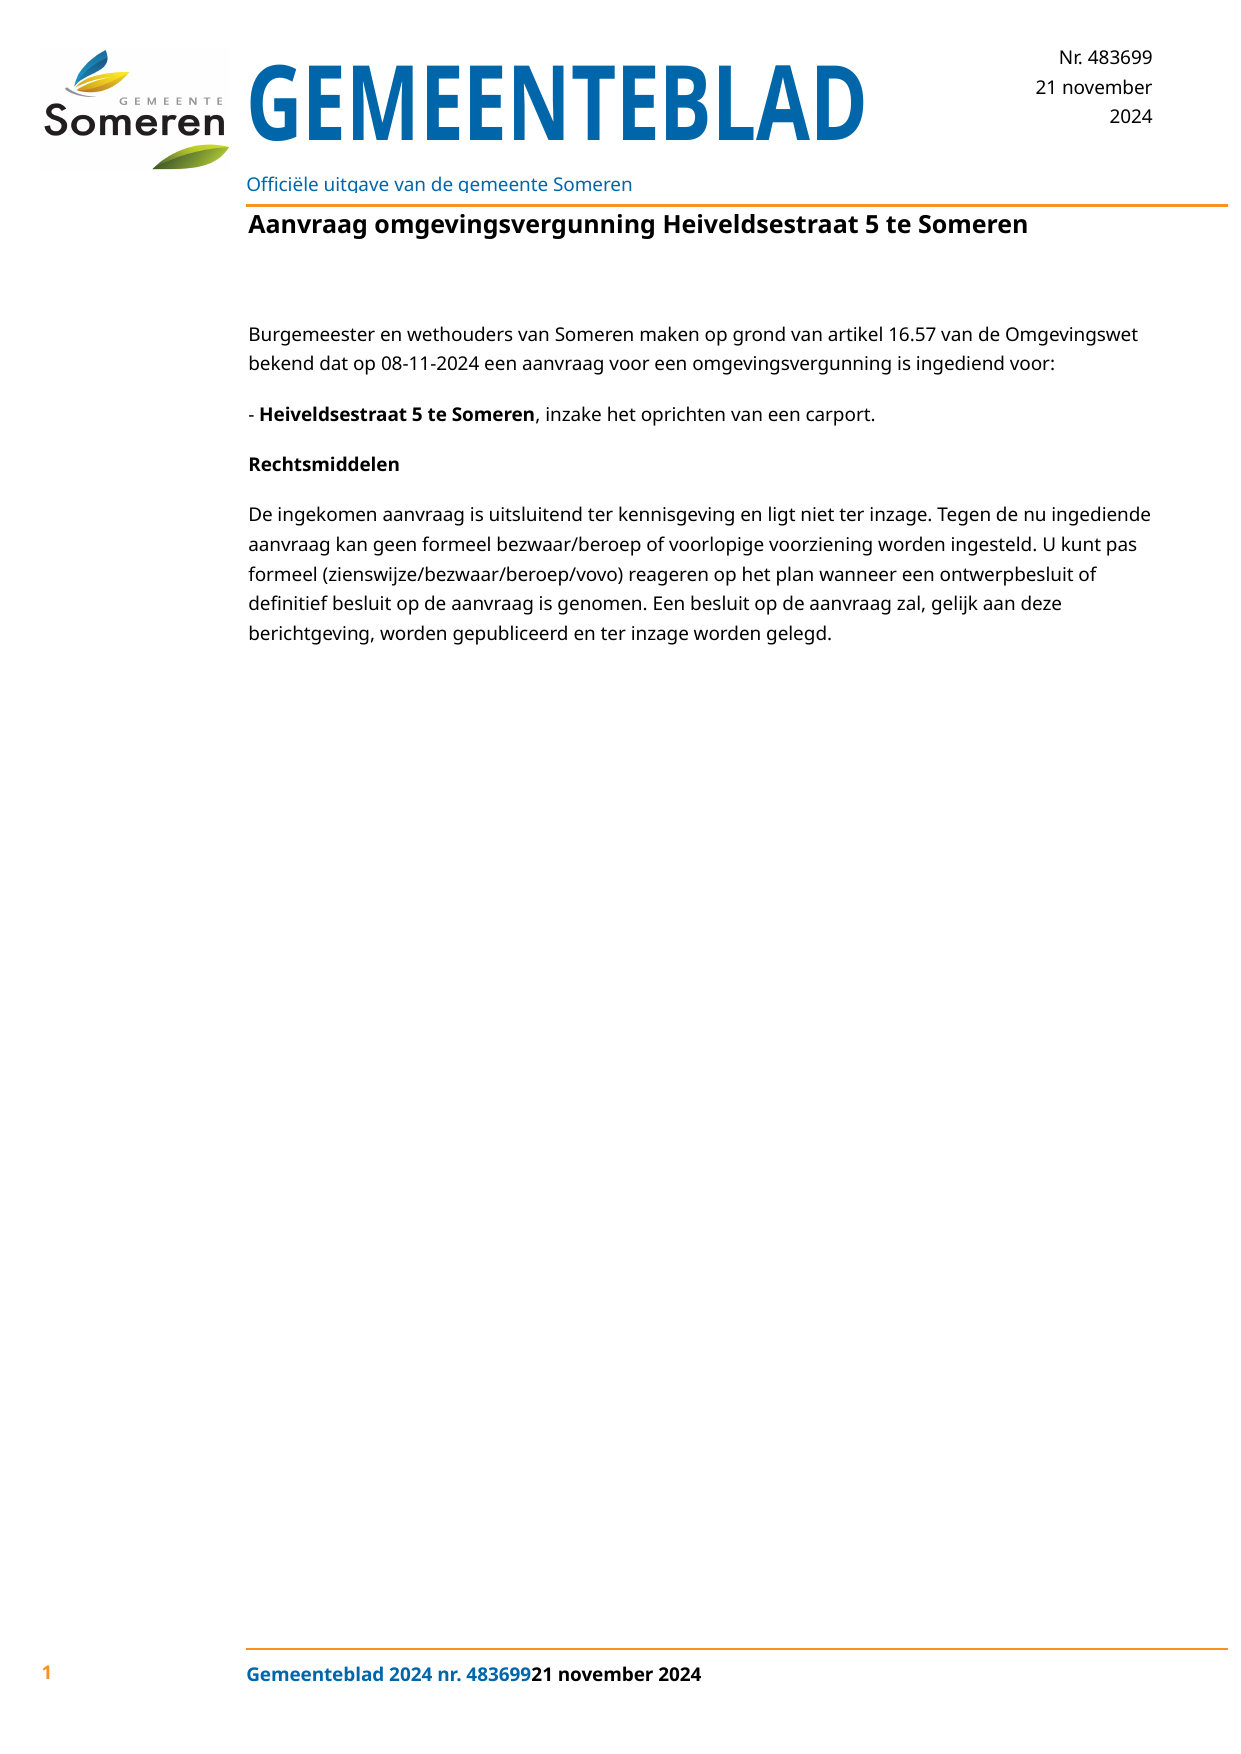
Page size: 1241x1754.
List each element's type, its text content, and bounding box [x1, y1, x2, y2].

text Rechtsmiddelen [248, 451, 1152, 477]
text Burgemeester en wethouders van Someren maken op grond van artikel 16.57 van de Omgevingswet bekend dat op 08-11-2024 een aanvraag voor een omgevingsvergunning is ingediend voor: [248, 321, 1152, 376]
text De ingekomen aanvraag is uitsluitend ter kennisgeving en ligt niet ter inzage. Tegen de nu ingediende aanvraag kan geen formeel bezwaar/beroep of voorlopige voorziening worden ingesteld. U kunt pas formeel (zienswijze/bezwaar/beroep/vovo) reageren op het plan wanneer een ontwerpbesluit of definitief besluit op de aanvraag is genomen. Een besluit op de aanvraag zal, gelijk aan deze berichtgeving, worden gepubliceerd en ter inzage worden gelegd. [248, 502, 1152, 646]
text - Heiveldsestraat 5 te Someren, inzake het oprichten van een carport. [248, 401, 1152, 426]
picture [41, 47, 231, 172]
text Aanvraag omgevingsvergunning Heiveldsestraat 5 te Someren [248, 207, 1152, 241]
